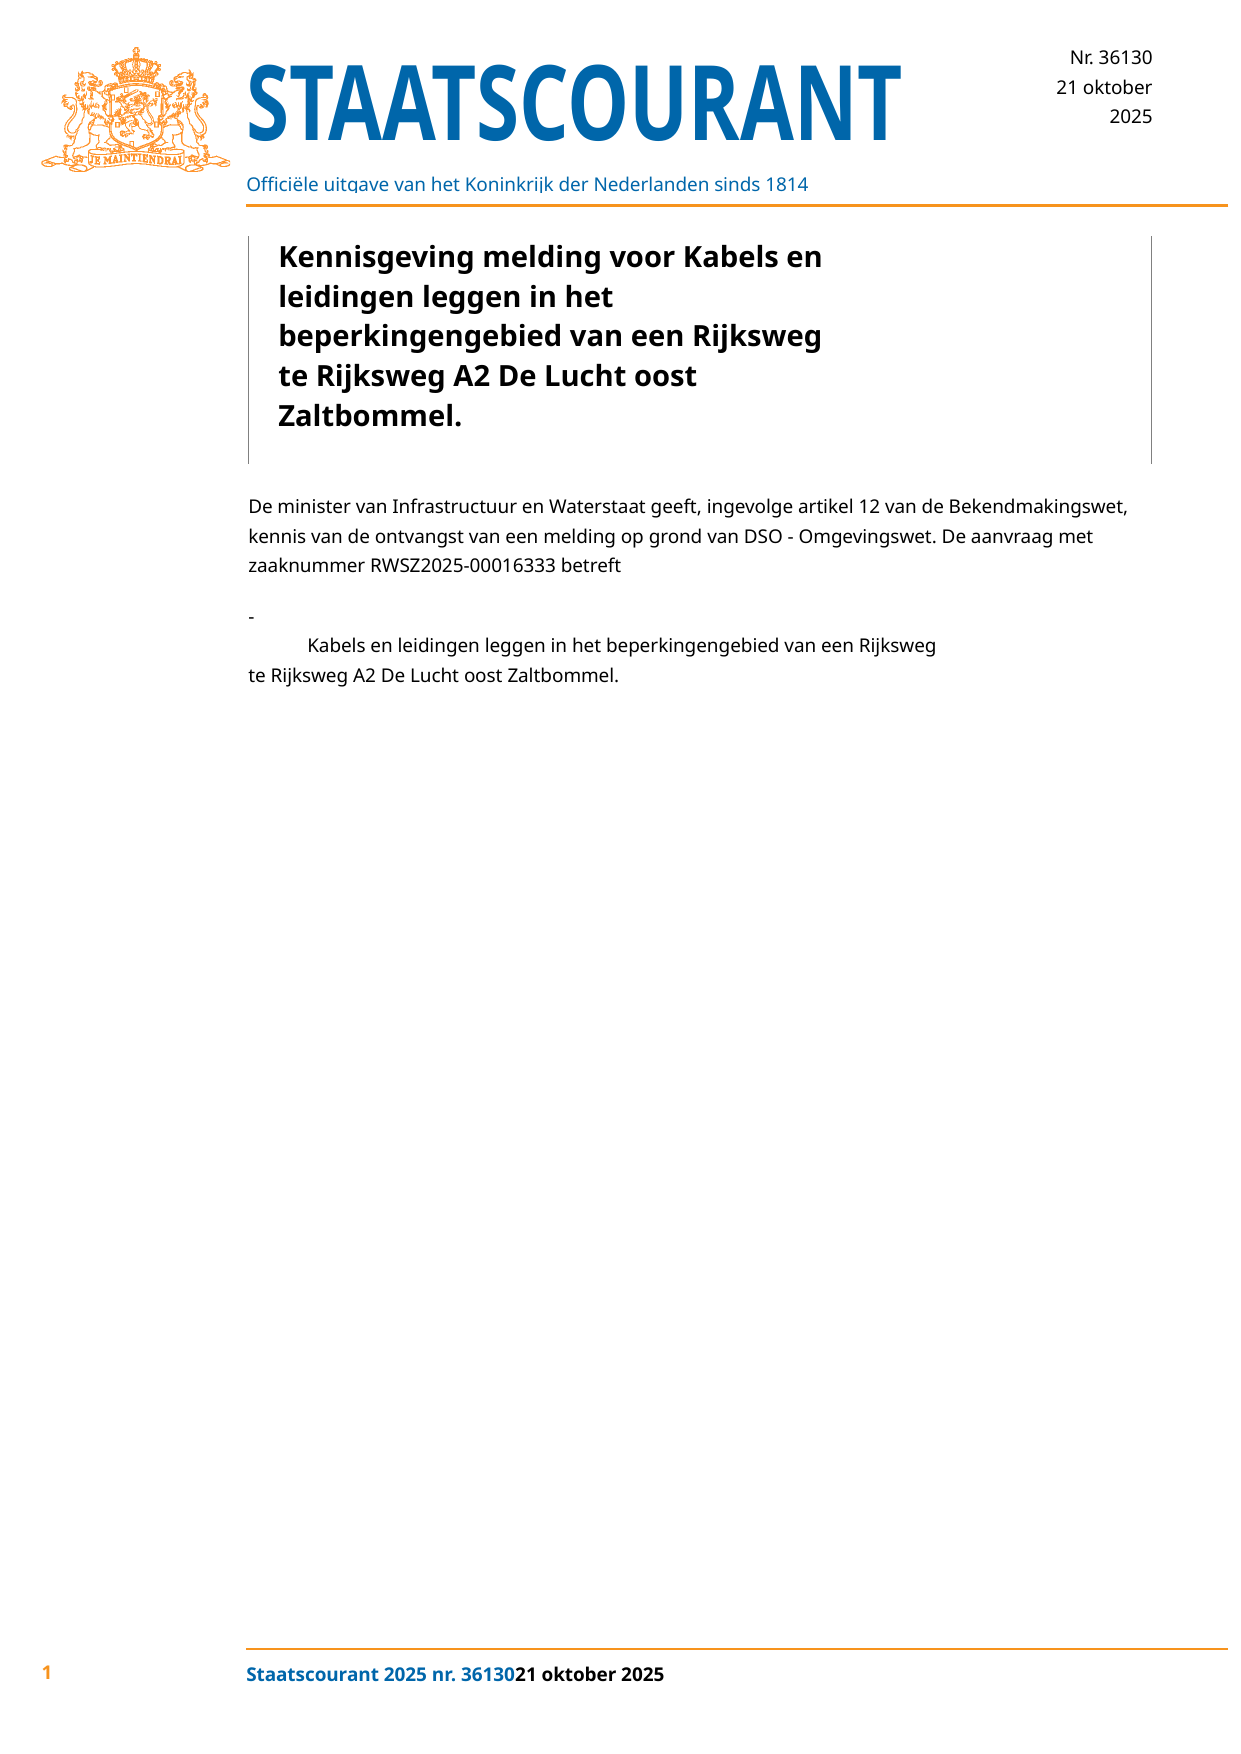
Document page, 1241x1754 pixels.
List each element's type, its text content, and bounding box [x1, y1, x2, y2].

table_header Kennisgeving melding voor Kabels en leidingen leggen in het beperkingengebied van een Rijksweg te Rijksweg A2 De Lucht oost Zaltbommel. [249, 236, 850, 464]
text te Rijksweg A2 De Lucht oost Zaltbommel. [248, 662, 1152, 688]
picture [912, 236, 1090, 414]
table_header [850, 414, 1151, 464]
table_header [850, 236, 912, 413]
table_header [1090, 236, 1151, 413]
list Kabels en leidingen leggen in het beperkingengebied van een Rijksweg [248, 632, 1152, 658]
picture [41, 47, 231, 172]
text De minister van Infrastructuur en Waterstaat geeft, ingevolge artikel 12 van de Bekendmakingswet, kennis van de ontvangst van een melding op grond van DSO - Omgevingswet. De aanvraag met zaaknummer RWSZ2025-00016333 betreft [248, 493, 1152, 578]
